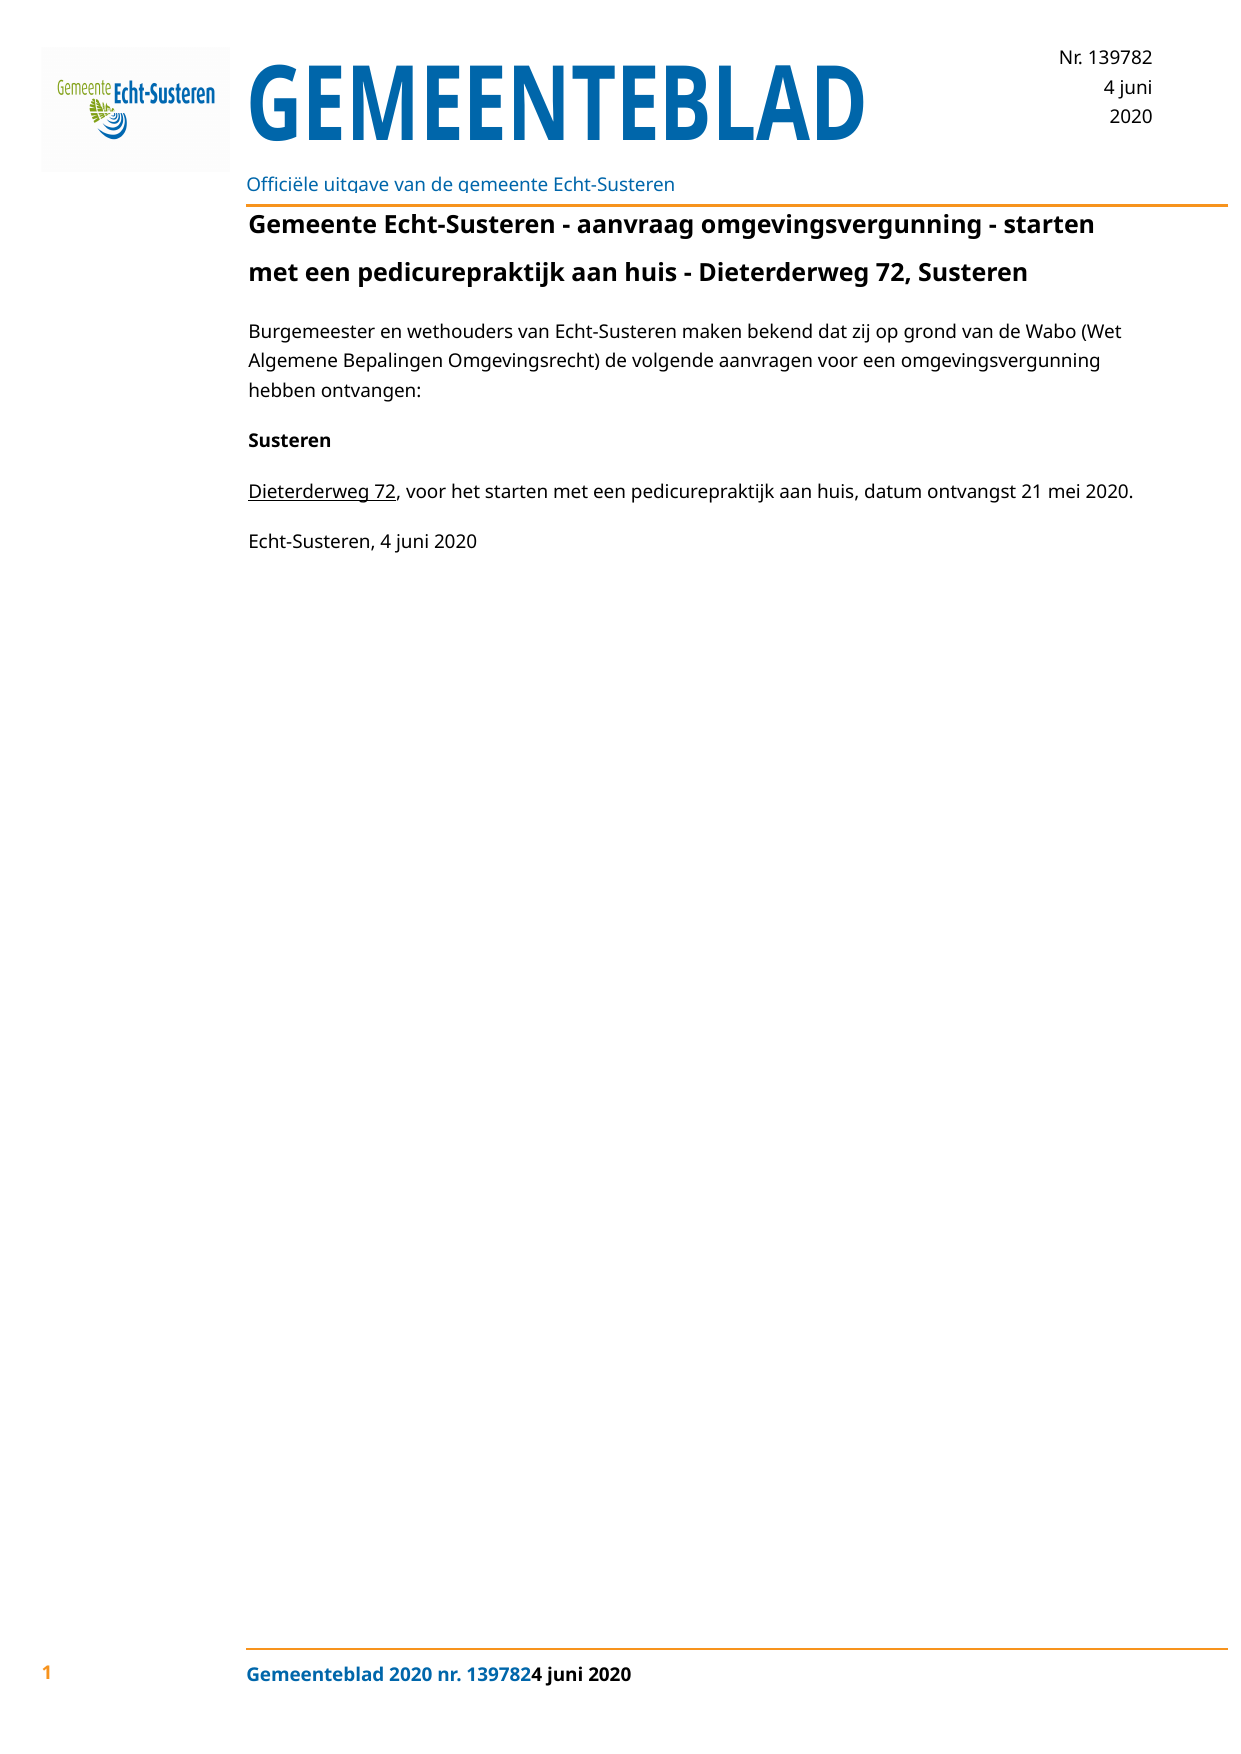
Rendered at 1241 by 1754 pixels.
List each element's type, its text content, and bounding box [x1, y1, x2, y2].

text Gemeente Echt-Susteren - aanvraag omgevingsvergunning - starten met een pedicurepraktijk aan huis - Dieterderweg 72, Susteren [248, 207, 1152, 288]
picture [41, 47, 231, 172]
text Echt-Susteren, 4 juni 2020 [248, 528, 1152, 554]
text Dieterderweg 72, voor het starten met een pedicurepraktijk aan huis, datum ontvangst 21 mei 2020. [248, 478, 1152, 504]
text Susteren [248, 427, 1152, 453]
text Burgemeester en wethouders van Echt-Susteren maken bekend dat zij op grond van de Wabo (Wet Algemene Bepalingen Omgevingsrecht) de volgende aanvragen voor een omgevingsvergunning hebben ontvangen: [248, 318, 1152, 403]
